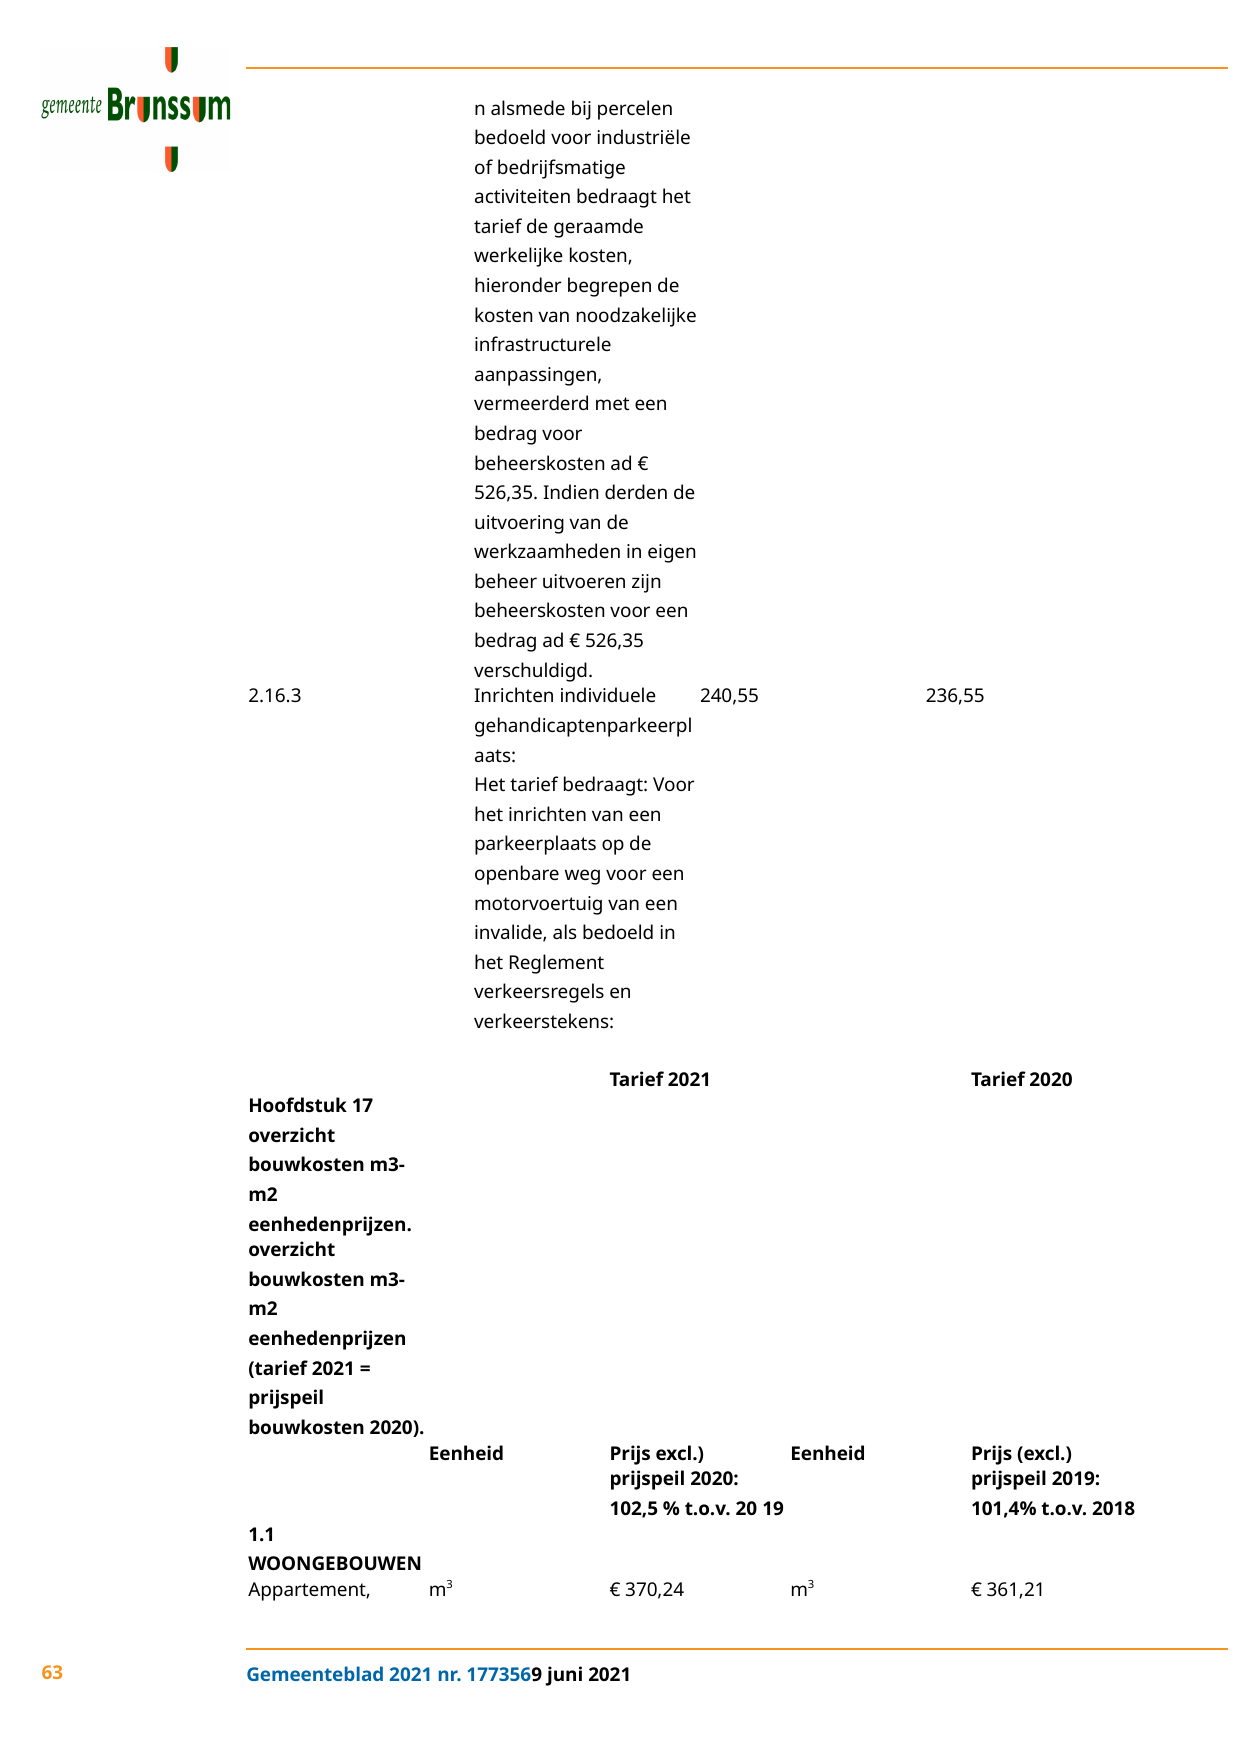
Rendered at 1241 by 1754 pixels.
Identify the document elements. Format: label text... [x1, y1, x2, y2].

table_cell [790, 1236, 971, 1440]
table_cell m3 [429, 1576, 609, 1602]
table_cell [248, 1440, 429, 1465]
table_header [429, 1067, 609, 1092]
table_cell Prijs (excl.) [971, 1440, 1152, 1465]
table_cell [429, 1521, 609, 1576]
table_cell [790, 1521, 971, 1576]
table_cell [790, 1093, 971, 1236]
table_cell 240,55 [700, 683, 926, 1034]
table_cell Inrichten individuele gehandicaptenparkeerplaats: Het tarief bedraagt: Voor het inrichten van een parkeerplaats op de openbare weg voor een motorvoertuig van een invalide, als bedoeld in het Reglement verkeersregels en verkeerstekens: [474, 683, 700, 1034]
table_cell Appartement, [248, 1576, 429, 1602]
table_cell [429, 1236, 609, 1440]
table_header [248, 1067, 429, 1092]
table_cell [790, 1465, 971, 1521]
table_header Tarief 2020 [971, 1067, 1152, 1092]
table_cell overzicht bouwkosten m3-m2 eenhedenprijzen (tarief 2021 = prijspeil bouwkosten 2020). [248, 1236, 429, 1440]
table_cell [429, 1093, 609, 1236]
table_cell Eenheid [790, 1440, 971, 1465]
table_cell [926, 95, 1152, 683]
table_cell prijspeil 2019: 101,4% t.o.v. 2018 [971, 1465, 1152, 1521]
table_cell prijspeil 2020: 102,5 % t.o.v. 20 19 [609, 1465, 790, 1521]
picture [41, 47, 231, 172]
table_header [790, 1067, 971, 1092]
table_cell € 361,21 [971, 1576, 1152, 1602]
table_cell m3 [790, 1576, 971, 1602]
table_cell n alsmede bij percelen bedoeld voor industriële of bedrijfsmatige activiteiten bedraagt het tarief de geraamde werkelijke kosten, hieronder begrepen de kosten van noodzakelijke infrastructurele aanpassingen, vermeerderd met een bedrag voor beheerskosten ad € 526,35. Indien derden de uitvoering van de werkzaamheden in eigen beheer uitvoeren zijn beheerskosten voor een bedrag ad € 526,35 verschuldigd. [474, 95, 700, 683]
table_cell [971, 1521, 1152, 1576]
table_cell [971, 1093, 1152, 1236]
table_cell Eenheid [429, 1440, 609, 1465]
table_cell [609, 1521, 790, 1576]
table_cell 236,55 [926, 683, 1152, 1034]
table_cell [971, 1236, 1152, 1440]
table_cell [609, 1093, 790, 1236]
table_cell [700, 95, 926, 683]
table_cell 1.1 WOONGEBOUWEN [248, 1521, 429, 1576]
table_cell € 370,24 [609, 1576, 790, 1602]
table_cell [609, 1236, 790, 1440]
table_cell [248, 1465, 429, 1521]
table_header Tarief 2021 [609, 1067, 790, 1092]
table_cell 2.16.3 [248, 683, 474, 1034]
table_cell [248, 95, 474, 683]
table_cell Prijs excl.) [609, 1440, 790, 1465]
table_cell [429, 1465, 609, 1521]
table_cell Hoofdstuk 17 overzicht bouwkosten m3-m2 eenhedenprijzen. [248, 1093, 429, 1236]
